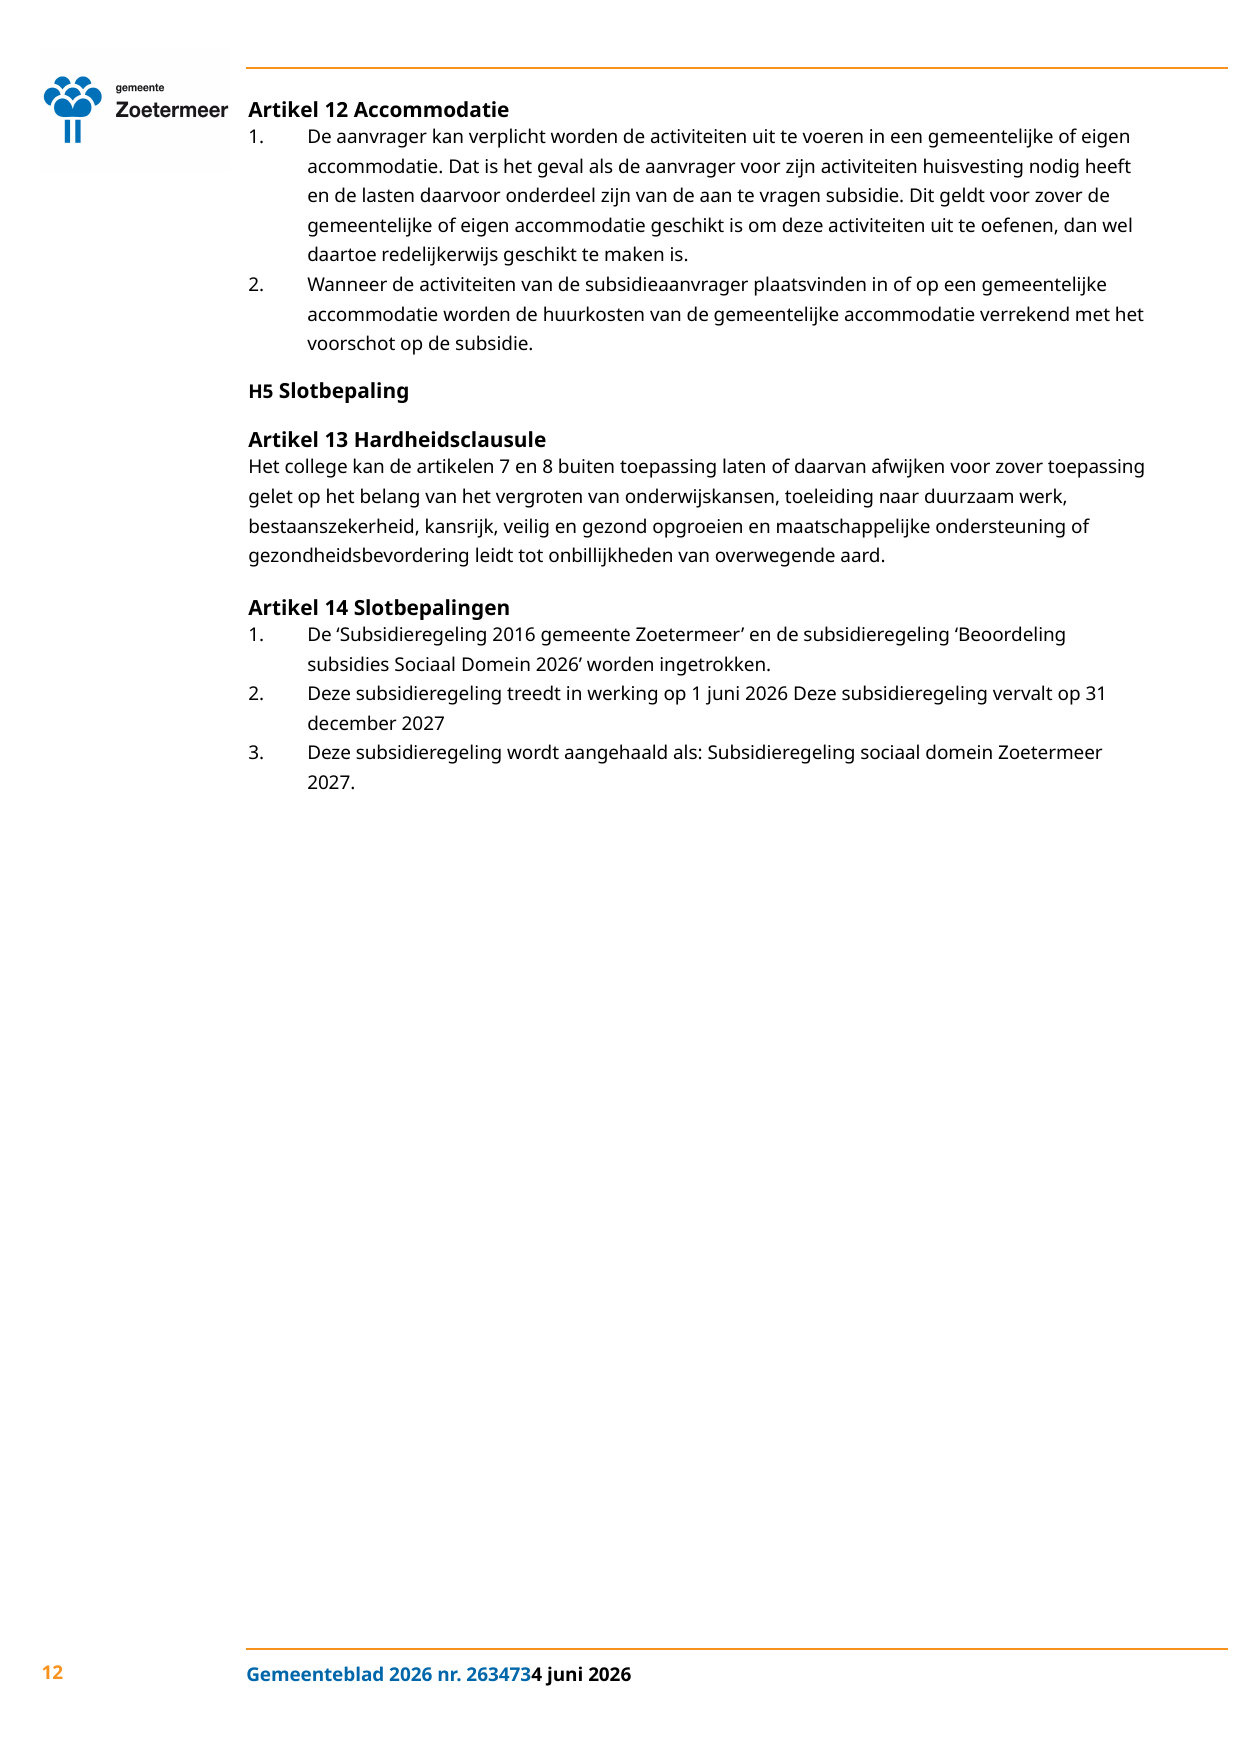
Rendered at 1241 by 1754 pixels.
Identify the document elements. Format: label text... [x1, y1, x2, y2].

list Wanneer de activiteiten van de subsidieaanvrager plaatsvinden in of op een gemeentelijke accommodatie worden de huurkosten van de gemeentelijke accommodatie verrekend met het voorschot op de subsidie. [248, 271, 1152, 356]
picture [41, 47, 231, 172]
text Artikel 13 Hardheidsclausule [248, 425, 1152, 454]
list De ‘Subsidieregeling 2016 gemeente Zoetermeer’ en de subsidieregeling ‘Beoordeling subsidies Sociaal Domein 2026’ worden ingetrokken. [248, 621, 1152, 677]
text Het college kan de artikelen 7 en 8 buiten toepassing laten of daarvan afwijken voor zover toepassing gelet op het belang van het vergroten van onderwijskansen, toeleiding naar duurzaam werk, bestaanszekerheid, kansrijk, veilig en gezond opgroeien en maatschappelijke ondersteuning of gezondheidsbevordering leidt tot onbillijkheden van overwegende aard. [248, 454, 1152, 568]
list De aanvrager kan verplicht worden de activiteiten uit te voeren in een gemeentelijke of eigen accommodatie. Dat is het geval als de aanvrager voor zijn activiteiten huisvesting nodig heeft en de lasten daarvoor onderdeel zijn van de aan te vragen subsidie. Dit geldt voor zover de gemeentelijke of eigen accommodatie geschikt is om deze activiteiten uit te oefenen, dan wel daartoe redelijkerwijs geschikt te maken is. [248, 123, 1152, 267]
text Artikel 14 Slotbepalingen [248, 593, 1152, 621]
text H5 Slotbepaling [248, 376, 1152, 404]
list Deze subsidieregeling treedt in werking op 1 juni 2026 Deze subsidieregeling vervalt op 31 december 2027 [248, 680, 1152, 736]
list Deze subsidieregeling wordt aangehaald als: Subsidieregeling sociaal domein Zoetermeer 2027. [248, 739, 1152, 795]
text Artikel 12 Accommodatie [248, 95, 1152, 123]
